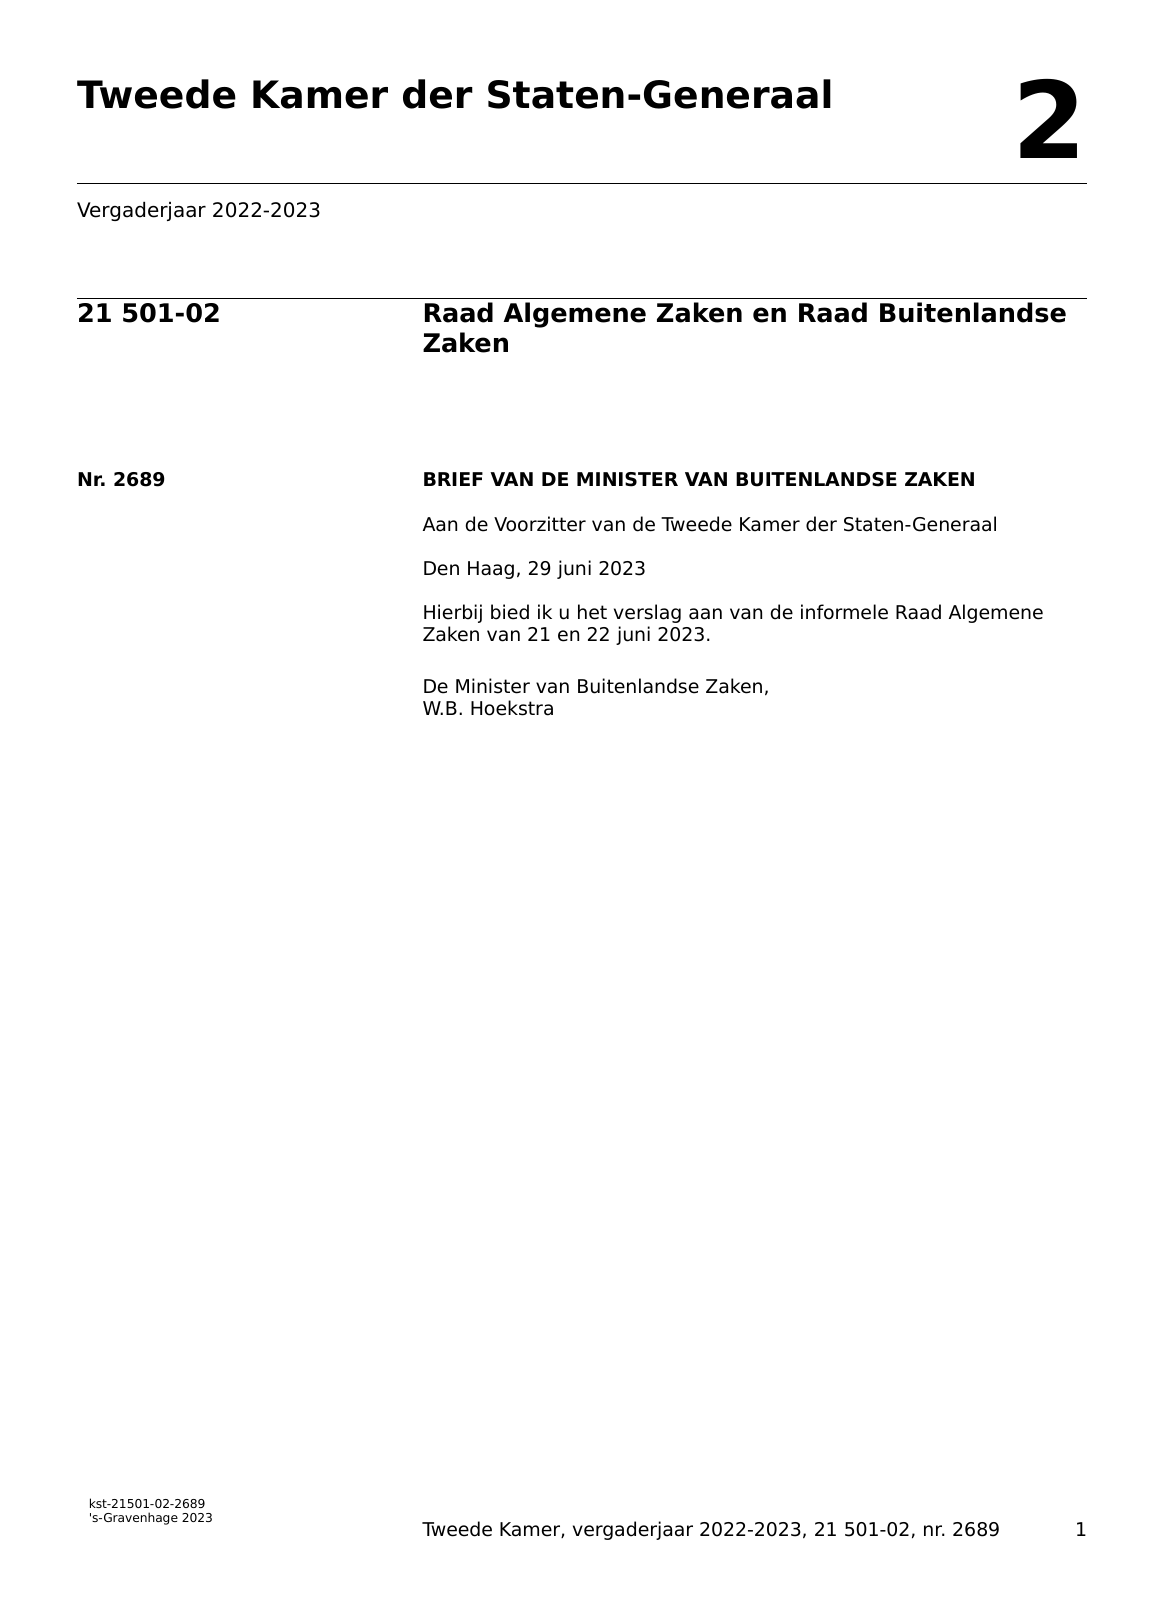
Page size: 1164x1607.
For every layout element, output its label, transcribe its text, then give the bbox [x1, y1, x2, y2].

subtitle 21 501-02 Raad Algemene Zaken en Raad Buitenlandse Zaken [77, 299, 1087, 358]
table_cell Vergaderjaar 2022-2023 [77, 184, 1087, 298]
table_header Tweede Kamer der Staten-Generaal [77, 59, 886, 183]
subtitle Nr. 2689 BRIEF VAN DE MINISTER VAN BUITENLANDSE ZAKEN [77, 469, 1087, 491]
text Aan de Voorzitter van de Tweede Kamer der Staten-Generaal [422, 513, 1087, 536]
text De Minister van Buitenlandse Zaken, W.B. Hoekstra [422, 676, 1087, 720]
text kst-21501-02-2689 [88, 1497, 323, 1511]
table_header 2 [886, 59, 1087, 183]
text Den Haag, 29 juni 2023 [422, 558, 1087, 580]
text 's-Gravenhage 2023 [88, 1511, 323, 1525]
text Hierbij bied ik u het verslag aan van de informele Raad Algemene Zaken van 21 en 22 juni 2023. [422, 602, 1087, 646]
